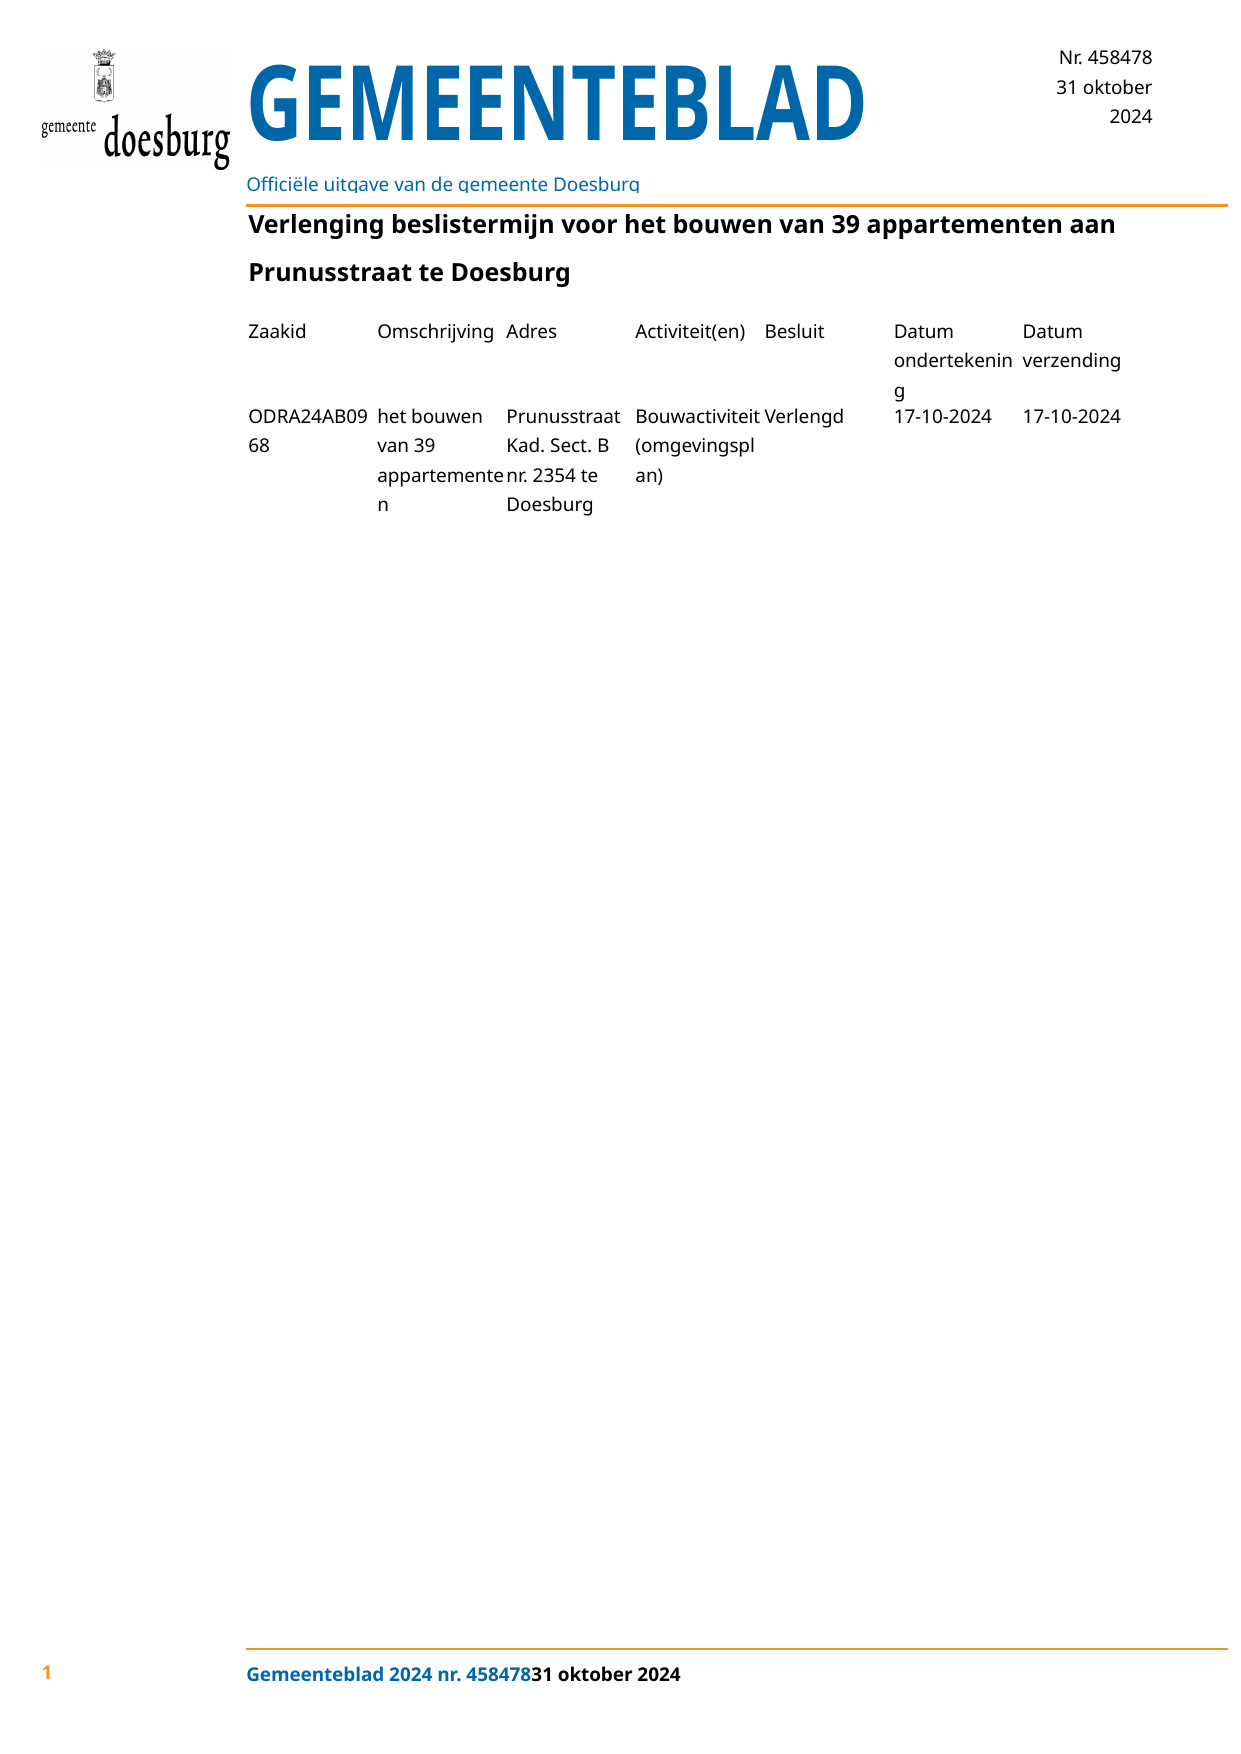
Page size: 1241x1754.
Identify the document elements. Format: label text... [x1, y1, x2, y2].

text Verlenging beslistermijn voor het bouwen van 39 appartementen aan Prunusstraat te Doesburg [248, 207, 1152, 288]
table_cell het bouwen van 39 appartementen [377, 403, 506, 517]
picture [41, 47, 231, 172]
table_cell Verlengd [764, 403, 893, 517]
table_cell ODRA24AB0968 [248, 403, 377, 517]
table_header Datum verzending [1023, 318, 1152, 403]
table_header Zaakid [248, 318, 377, 403]
table_cell 17-10-2024 [894, 403, 1022, 517]
table_cell 17-10-2024 [1023, 403, 1152, 517]
table_header Adres [506, 318, 635, 403]
table_cell Bouwactiviteit (omgevingsplan) [635, 403, 764, 517]
table_header Besluit [764, 318, 893, 403]
table_cell Prunusstraat Kad. Sect. B nr. 2354 te Doesburg [506, 403, 635, 517]
table_header Activiteit(en) [635, 318, 764, 403]
table_header Omschrijving [377, 318, 506, 403]
table_header Datum ondertekening [894, 318, 1022, 403]
